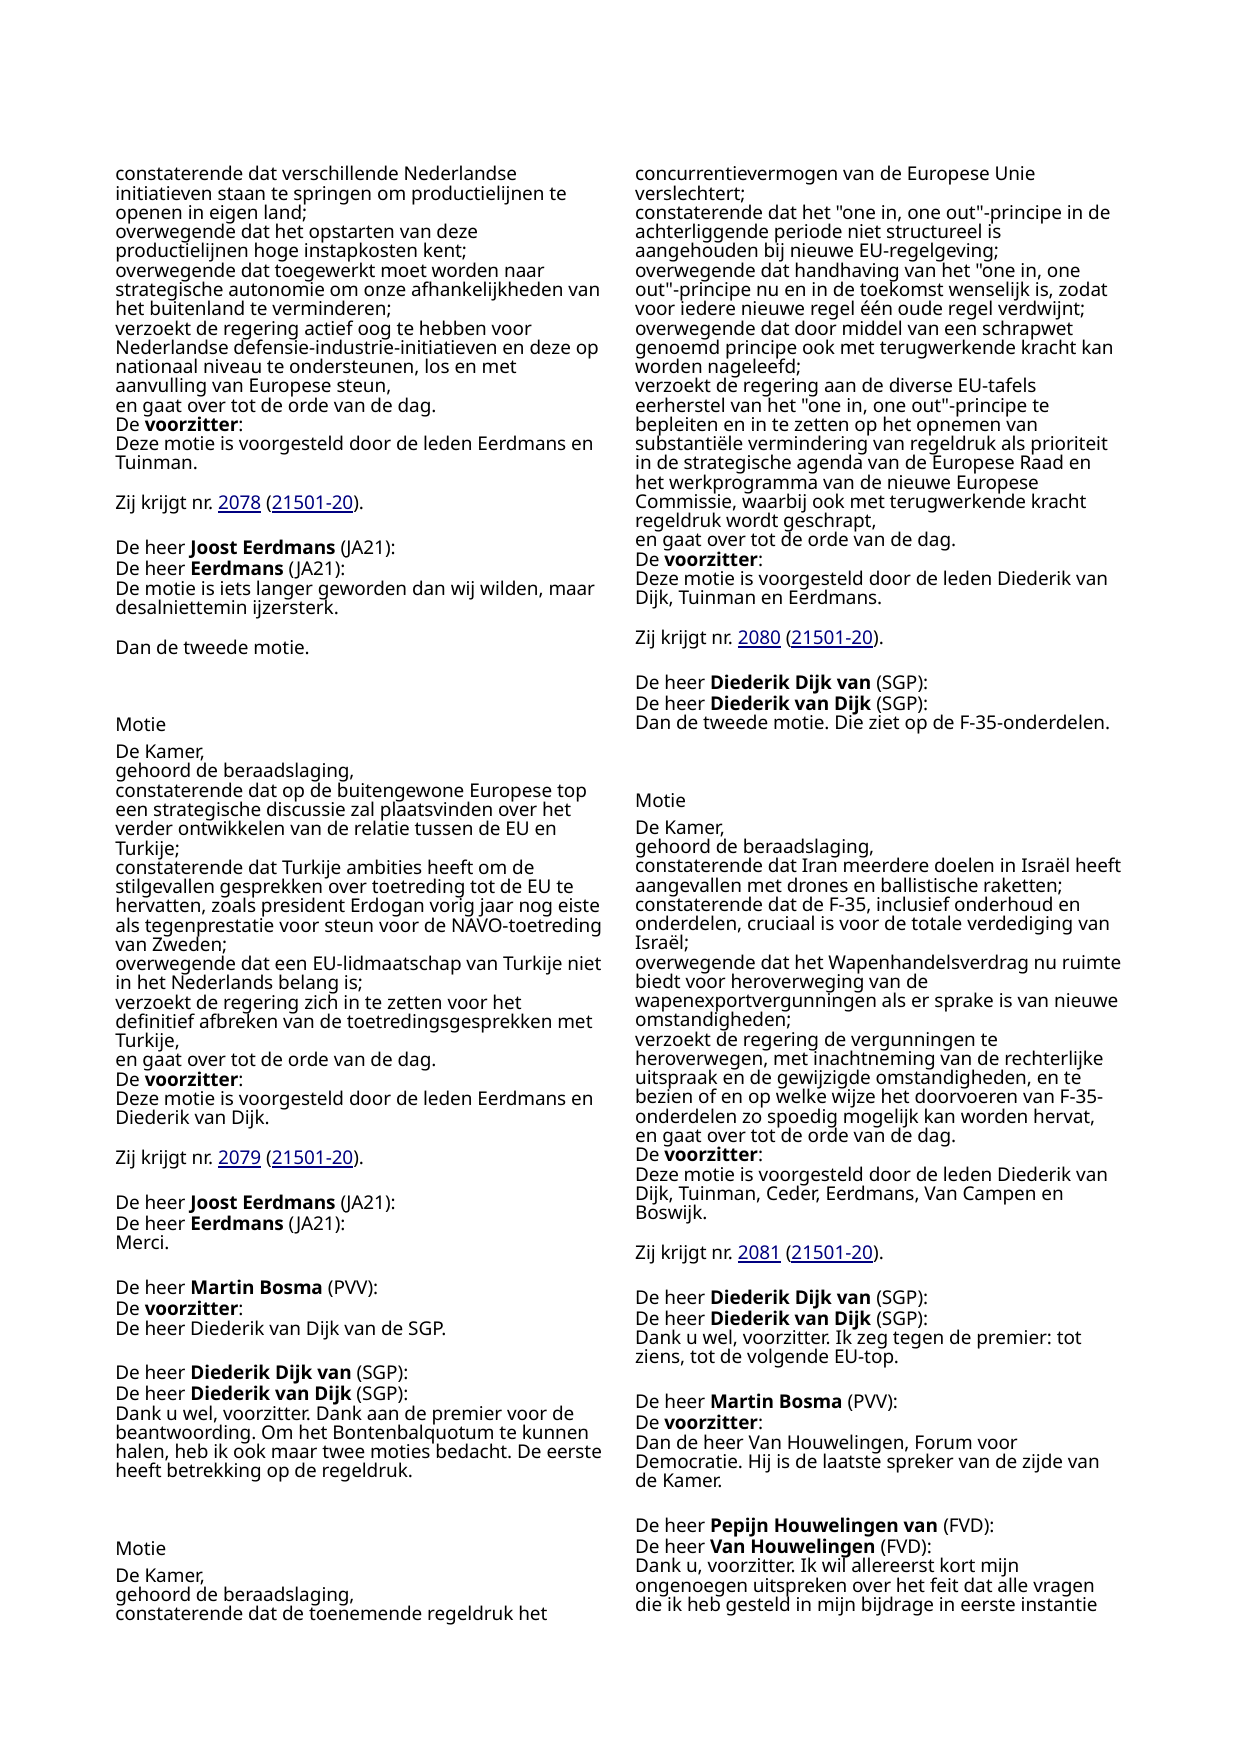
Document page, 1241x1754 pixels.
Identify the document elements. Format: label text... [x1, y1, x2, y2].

text verzoekt de regering aan de diverse EU-tafels eerherstel van het "one in, one out"-principe te bepleiten en in te zetten op het opnemen van substantiële vermindering van regeldruk als prioriteit in de strategische agenda van de Europese Raad en het werkprogramma van de nieuwe Europese Commissie, waarbij ook met terugwerkende kracht regeldruk wordt geschrapt, [635, 377, 1125, 531]
text Dank u, voorzitter. Ik wil allereerst kort mijn ongenoegen uitspreken over het feit dat alle vragen die ik heb gesteld in mijn bijdrage in eerste instantie [635, 1557, 1125, 1615]
text De voorzitter: [635, 1414, 1125, 1434]
text overwegende dat door middel van een schrapwet genoemd principe ook met terugwerkende kracht kan worden nageleefd; [635, 319, 1125, 377]
text overwegende dat het opstarten van deze productielijnen hoge instapkosten kent; [115, 223, 605, 262]
text Motie [115, 711, 605, 737]
text De heer Martin Bosma (PVV): [115, 1274, 605, 1300]
text De heer Van Houwelingen (FVD): [635, 1538, 1125, 1557]
text Dan de tweede motie. Die ziet op de F-35-onderdelen. [635, 714, 1125, 734]
text Zij krijgt nr. 2081 (21501-20). [635, 1244, 1125, 1263]
text De voorzitter: [635, 1146, 1125, 1166]
text constaterende dat op de buitengewone Europese top een strategische discussie zal plaatsvinden over het verder ontwikkelen van de relatie tussen de EU en Turkije; [115, 782, 605, 859]
text De heer Diederik van Dijk (SGP): [115, 1385, 605, 1404]
text De voorzitter: [115, 416, 605, 435]
text De heer Joost Eerdmans (JA21): [115, 534, 605, 560]
text De voorzitter: [115, 1300, 605, 1319]
text De heer Pepijn Houwelingen van (FVD): [635, 1512, 1125, 1538]
text Deze motie is voorgesteld door de leden Eerdmans en Diederik van Dijk. [115, 1090, 605, 1128]
text Dank u wel, voorzitter. Ik zeg tegen de premier: tot ziens, tot de volgende EU-top. [635, 1329, 1125, 1368]
text Motie [635, 787, 1125, 813]
text De Kamer, [635, 819, 1125, 838]
text De heer Diederik Dijk van (SGP): [635, 1284, 1125, 1310]
text en gaat over tot de orde van de dag. [635, 1127, 1125, 1146]
text verzoekt de regering de vergunningen te heroverwegen, met inachtneming van de rechterlijke uitspraak en de gewijzigde omstandigheden, en te bezien of en op welke wijze het doorvoeren van F-35-onderdelen zo spoedig mogelijk kan worden hervat, [635, 1031, 1125, 1127]
text De heer Diederik van Dijk van de SGP. [115, 1319, 605, 1339]
text Zij krijgt nr. 2080 (21501-20). [635, 629, 1125, 648]
text De motie is iets langer geworden dan wij wilden, maar desalniettemin ijzersterk. [115, 579, 605, 618]
text De heer Martin Bosma (PVV): [635, 1389, 1125, 1414]
text De heer Joost Eerdmans (JA21): [115, 1189, 605, 1215]
text gehoord de beraadslaging, [635, 838, 1125, 857]
text De heer Diederik van Dijk (SGP): [635, 695, 1125, 714]
text concurrentievermogen van de Europese Unie verslechtert; [635, 165, 1125, 204]
text en gaat over tot de orde van de dag. [115, 397, 605, 416]
text Deze motie is voorgesteld door de leden Eerdmans en Tuinman. [115, 435, 605, 474]
text Deze motie is voorgesteld door de leden Diederik van Dijk, Tuinman en Eerdmans. [635, 570, 1125, 608]
text constaterende dat verschillende Nederlandse initiatieven staan te springen om productielijnen te openen in eigen land; [115, 165, 605, 223]
text Dank u wel, voorzitter. Dank aan de premier voor de beantwoording. Om het Bontenbalquotum te kunnen halen, heb ik ook maar twee moties bedacht. De eerste heeft betrekking op de regeldruk. [115, 1404, 605, 1482]
text De heer Diederik Dijk van (SGP): [115, 1359, 605, 1385]
text Dan de tweede motie. [115, 639, 605, 658]
text Deze motie is voorgesteld door de leden Diederik van Dijk, Tuinman, Ceder, Eerdmans, Van Campen en Boswijk. [635, 1166, 1125, 1223]
text De heer Eerdmans (JA21): [115, 1215, 605, 1234]
text De heer Diederik van Dijk (SGP): [635, 1310, 1125, 1329]
text Dan de heer Van Houwelingen, Forum voor Democratie. Hij is de laatste spreker van de zijde van de Kamer. [635, 1434, 1125, 1491]
text constaterende dat het "one in, one out"-principe in de achterliggende periode niet structureel is aangehouden bij nieuwe EU-regelgeving; [635, 204, 1125, 262]
text en gaat over tot de orde van de dag. [115, 1051, 605, 1071]
text Merci. [115, 1234, 605, 1254]
text De heer Diederik Dijk van (SGP): [635, 669, 1125, 695]
text constaterende dat de toenemende regeldruk het [115, 1605, 605, 1624]
text overwegende dat het Wapenhandelsverdrag nu ruimte biedt voor heroverweging van de wapenexportvergunningen als er sprake is van nieuwe omstandigheden; [635, 954, 1125, 1031]
text De Kamer, [115, 743, 605, 762]
text overwegende dat toegewerkt moet worden naar strategische autonomie om onze afhankelijkheden van het buitenland te verminderen; [115, 262, 605, 319]
text verzoekt de regering zich in te zetten voor het definitief afbreken van de toetredingsgesprekken met Turkije, [115, 994, 605, 1051]
text De heer Eerdmans (JA21): [115, 560, 605, 579]
text overwegende dat handhaving van het "one in, one out"-principe nu en in de toekomst wenselijk is, zodat voor iedere nieuwe regel één oude regel verdwijnt; [635, 262, 1125, 319]
text De voorzitter: [115, 1071, 605, 1090]
text en gaat over tot de orde van de dag. [635, 531, 1125, 551]
text overwegende dat een EU-lidmaatschap van Turkije niet in het Nederlands belang is; [115, 955, 605, 994]
text Motie [115, 1535, 605, 1561]
text De voorzitter: [635, 551, 1125, 570]
text verzoekt de regering actief oog te hebben voor Nederlandse defensie-industrie-initiatieven en deze op nationaal niveau te ondersteunen, los en met aanvulling van Europese steun, [115, 319, 605, 397]
text constaterende dat Turkije ambities heeft om de stilgevallen gesprekken over toetreding tot de EU te hervatten, zoals president Erdogan vorig jaar nog eiste als tegenprestatie voor steun voor de NAVO-toetreding van Zweden; [115, 859, 605, 955]
text Zij krijgt nr. 2078 (21501-20). [115, 494, 605, 514]
text De Kamer, [115, 1567, 605, 1586]
text gehoord de beraadslaging, [115, 1586, 605, 1605]
text constaterende dat Iran meerdere doelen in Israël heeft aangevallen met drones en ballistische raketten; [635, 857, 1125, 896]
text constaterende dat de F-35, inclusief onderhoud en onderdelen, cruciaal is voor de totale verdediging van Israël; [635, 896, 1125, 954]
text Zij krijgt nr. 2079 (21501-20). [115, 1149, 605, 1168]
text gehoord de beraadslaging, [115, 762, 605, 782]
